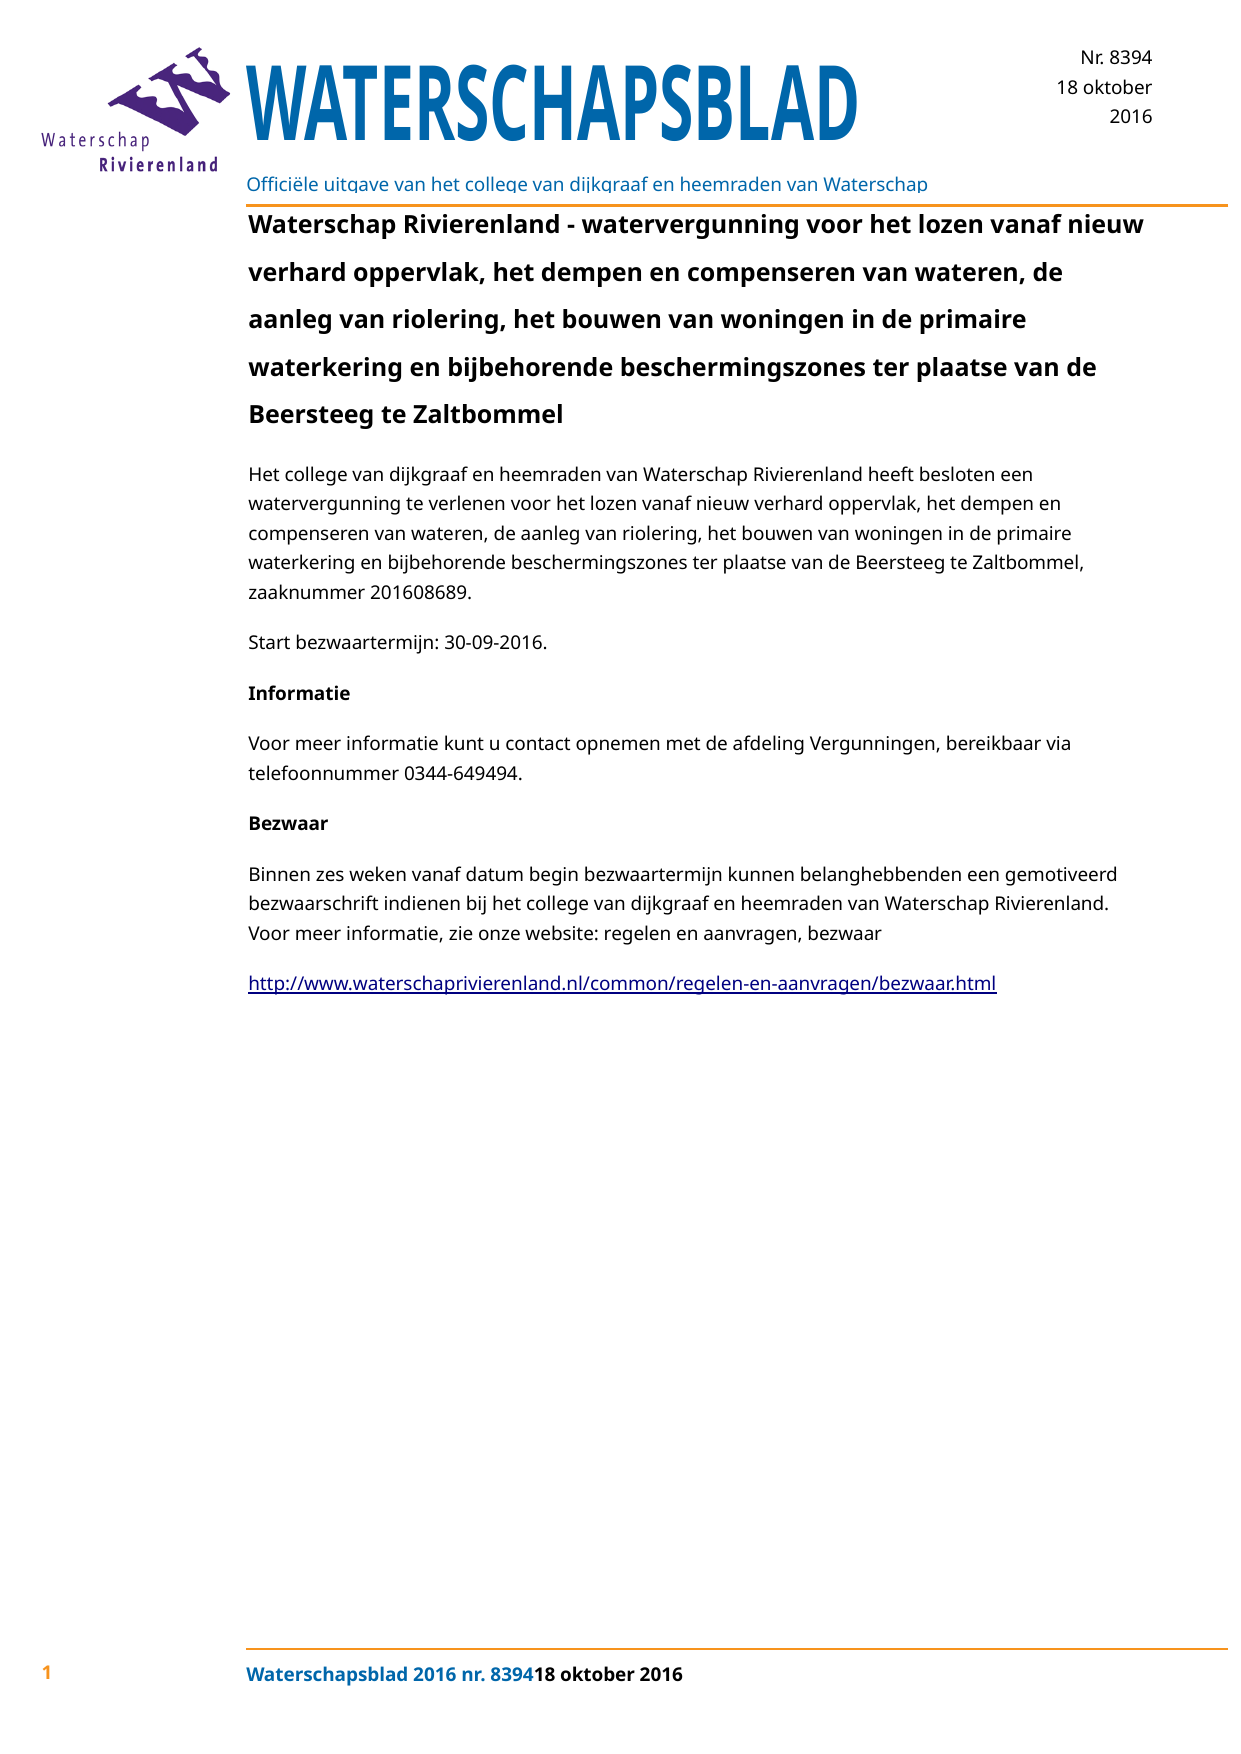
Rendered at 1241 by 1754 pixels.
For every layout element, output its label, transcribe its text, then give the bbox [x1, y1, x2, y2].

text Voor meer informatie kunt u contact opnemen met de afdeling Vergunningen, bereikbaar via telefoonnummer 0344-649494. [248, 730, 1152, 786]
text Informatie [248, 680, 1152, 706]
picture [41, 47, 231, 172]
text Start bezwaartermijn: 30-09-2016. [248, 629, 1152, 655]
text http://www.waterschaprivierenland.nl/common/regelen-en-aanvragen/bezwaar.html [248, 970, 1152, 996]
text Waterschap Rivierenland - watervergunning voor het lozen vanaf nieuw verhard oppervlak, het dempen en compenseren van wateren, de aanleg van riolering, het bouwen van woningen in de primaire waterkering en bijbehorende beschermingszones ter plaatse van de Beersteeg te Zaltbommel [248, 207, 1152, 431]
text Binnen zes weken vanaf datum begin bezwaartermijn kunnen belanghebbenden een gemotiveerd bezwaarschrift indienen bij het college van dijkgraaf en heemraden van Waterschap Rivierenland. Voor meer informatie, zie onze website: regelen en aanvragen, bezwaar [248, 861, 1152, 946]
text Het college van dijkgraaf en heemraden van Waterschap Rivierenland heeft besloten een watervergunning te verlenen voor het lozen vanaf nieuw verhard oppervlak, het dempen en compenseren van wateren, de aanleg van riolering, het bouwen van woningen in de primaire waterkering en bijbehorende beschermingszones ter plaatse van de Beersteeg te Zaltbommel, zaaknummer 201608689. [248, 461, 1152, 605]
text Bezwaar [248, 810, 1152, 836]
